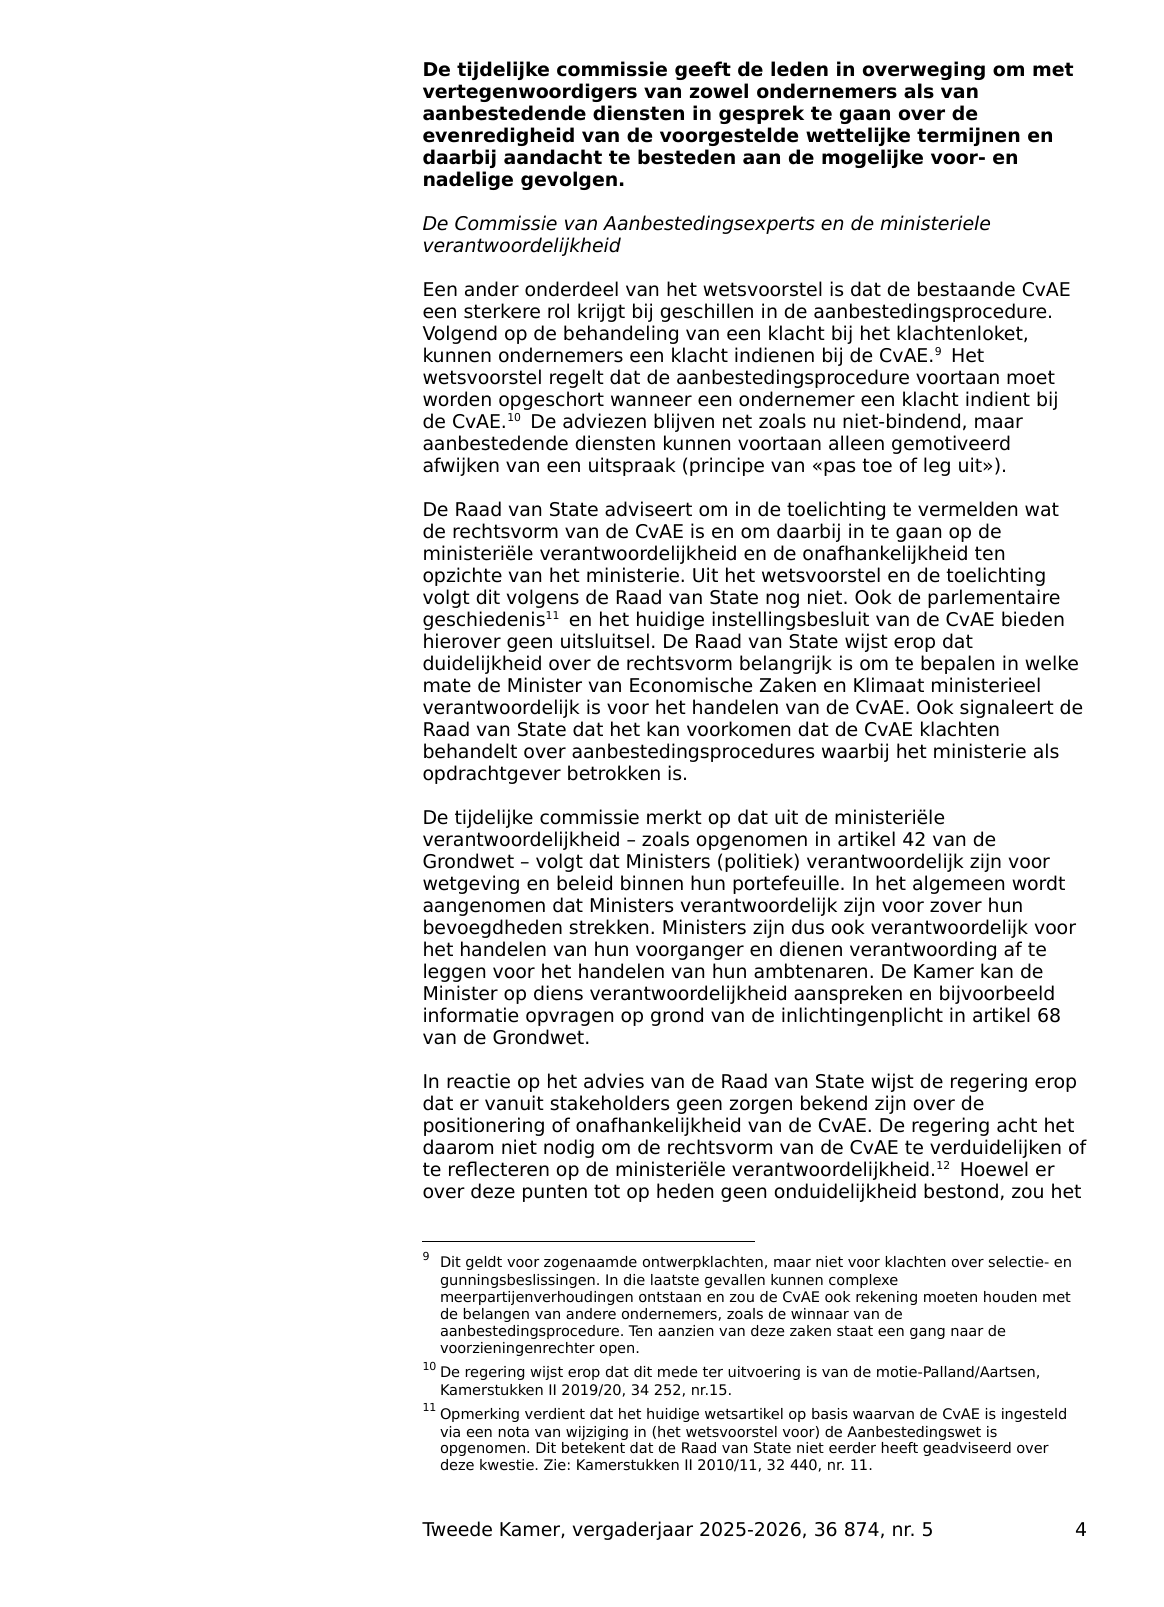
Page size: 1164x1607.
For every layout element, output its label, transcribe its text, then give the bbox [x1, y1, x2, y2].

text De Raad van State adviseert om in de toelichting te vermelden wat de rechtsvorm van de CvAE is en om daarbij in te gaan op de ministeriële verantwoordelijkheid en de onafhankelijkheid ten opzichte van het ministerie. Uit het wetsvoorstel en de toelichting volgt dit volgens de Raad van State nog niet. Ook de parlementaire geschiedenis en het huidige instellingsbesluit van de CvAE bieden hierover geen uitsluitsel. De Raad van State wijst erop dat duidelijkheid over de rechtsvorm belangrijk is om te bepalen in welke mate de Minister van Economische Zaken en Klimaat ministerieel verantwoordelijk is voor het handelen van de CvAE. Ook signaleert de Raad van State dat het kan voorkomen dat de CvAE klachten behandelt over aanbestedingsprocedures waarbij het ministerie als opdrachtgever betrokken is. [422, 499, 1087, 785]
text De tijdelijke commissie merkt op dat uit de ministeriële verantwoordelijkheid – zoals opgenomen in artikel 42 van de Grondwet – volgt dat Ministers (politiek) verantwoordelijk zijn voor wetgeving en beleid binnen hun portefeuille. In het algemeen wordt aangenomen dat Ministers verantwoordelijk zijn voor zover hun bevoegdheden strekken. Ministers zijn dus ook verantwoordelijk voor het handelen van hun voorganger en dienen verantwoording af te leggen voor het handelen van hun ambtenaren. De Kamer kan de Minister op diens verantwoordelijkheid aanspreken en bijvoorbeeld informatie opvragen op grond van de inlichtingenplicht in artikel 68 van de Grondwet. [422, 807, 1087, 1049]
text In reactie op het advies van de Raad van State wijst de regering erop dat er vanuit stakeholders geen zorgen bekend zijn over de positionering of onafhankelijkheid van de CvAE. De regering acht het daarom niet nodig om de rechtsvorm van de CvAE te verduidelijken of te reflecteren op de ministeriële verantwoordelijkheid. Hoewel er over deze punten tot op heden geen onduidelijkheid bestond, zou het [422, 1071, 1087, 1203]
text Een ander onderdeel van het wetsvoorstel is dat de bestaande CvAE een sterkere rol krijgt bij geschillen in de aanbestedingsprocedure. Volgend op de behandeling van een klacht bij het klachtenloket, kunnen ondernemers een klacht indienen bij de CvAE. Het wetsvoorstel regelt dat de aanbestedingsprocedure voortaan moet worden opgeschort wanneer een ondernemer een klacht indient bij de CvAE. De adviezen blijven net zoals nu niet-bindend, maar aanbestedende diensten kunnen voortaan alleen gemotiveerd afwijken van een uitspraak (principe van «pas toe of leg uit»). [422, 279, 1087, 477]
text Dit geldt voor zogenaamde ontwerpklachten, maar niet voor klachten over selectie- en gunningsbeslissingen. In die laatste gevallen kunnen complexe meerpartijenverhoudingen ontstaan en zou de CvAE ook rekening moeten houden met de belangen van andere ondernemers, zoals de winnaar van de aanbestedingsprocedure. Ten aanzien van deze zaken staat een gang naar de voorzieningenrechter open. [422, 1250, 1087, 1357]
subtitle De Commissie van Aanbestedingsexperts en de ministeriele verantwoordelijkheid [422, 213, 1087, 257]
text De tijdelijke commissie geeft de leden in overweging om met vertegenwoordigers van zowel ondernemers als van aanbestedende diensten in gesprek te gaan over de evenredigheid van de voorgestelde wettelijke termijnen en daarbij aandacht te besteden aan de mogelijke voor- en nadelige gevolgen. [422, 59, 1087, 191]
text De regering wijst erop dat dit mede ter uitvoering is van de motie-Palland/Aartsen, Kamerstukken II 2019/20, 34 252, nr.15. [422, 1360, 1087, 1399]
text Opmerking verdient dat het huidige wetsartikel op basis waarvan de CvAE is ingesteld via een nota van wijziging in (het wetsvoorstel voor) de Aanbestedingswet is opgenomen. Dit betekent dat de Raad van State niet eerder heeft geadviseerd over deze kwestie. Zie: Kamerstukken II 2010/11, 32 440, nr. 11. [422, 1402, 1087, 1474]
